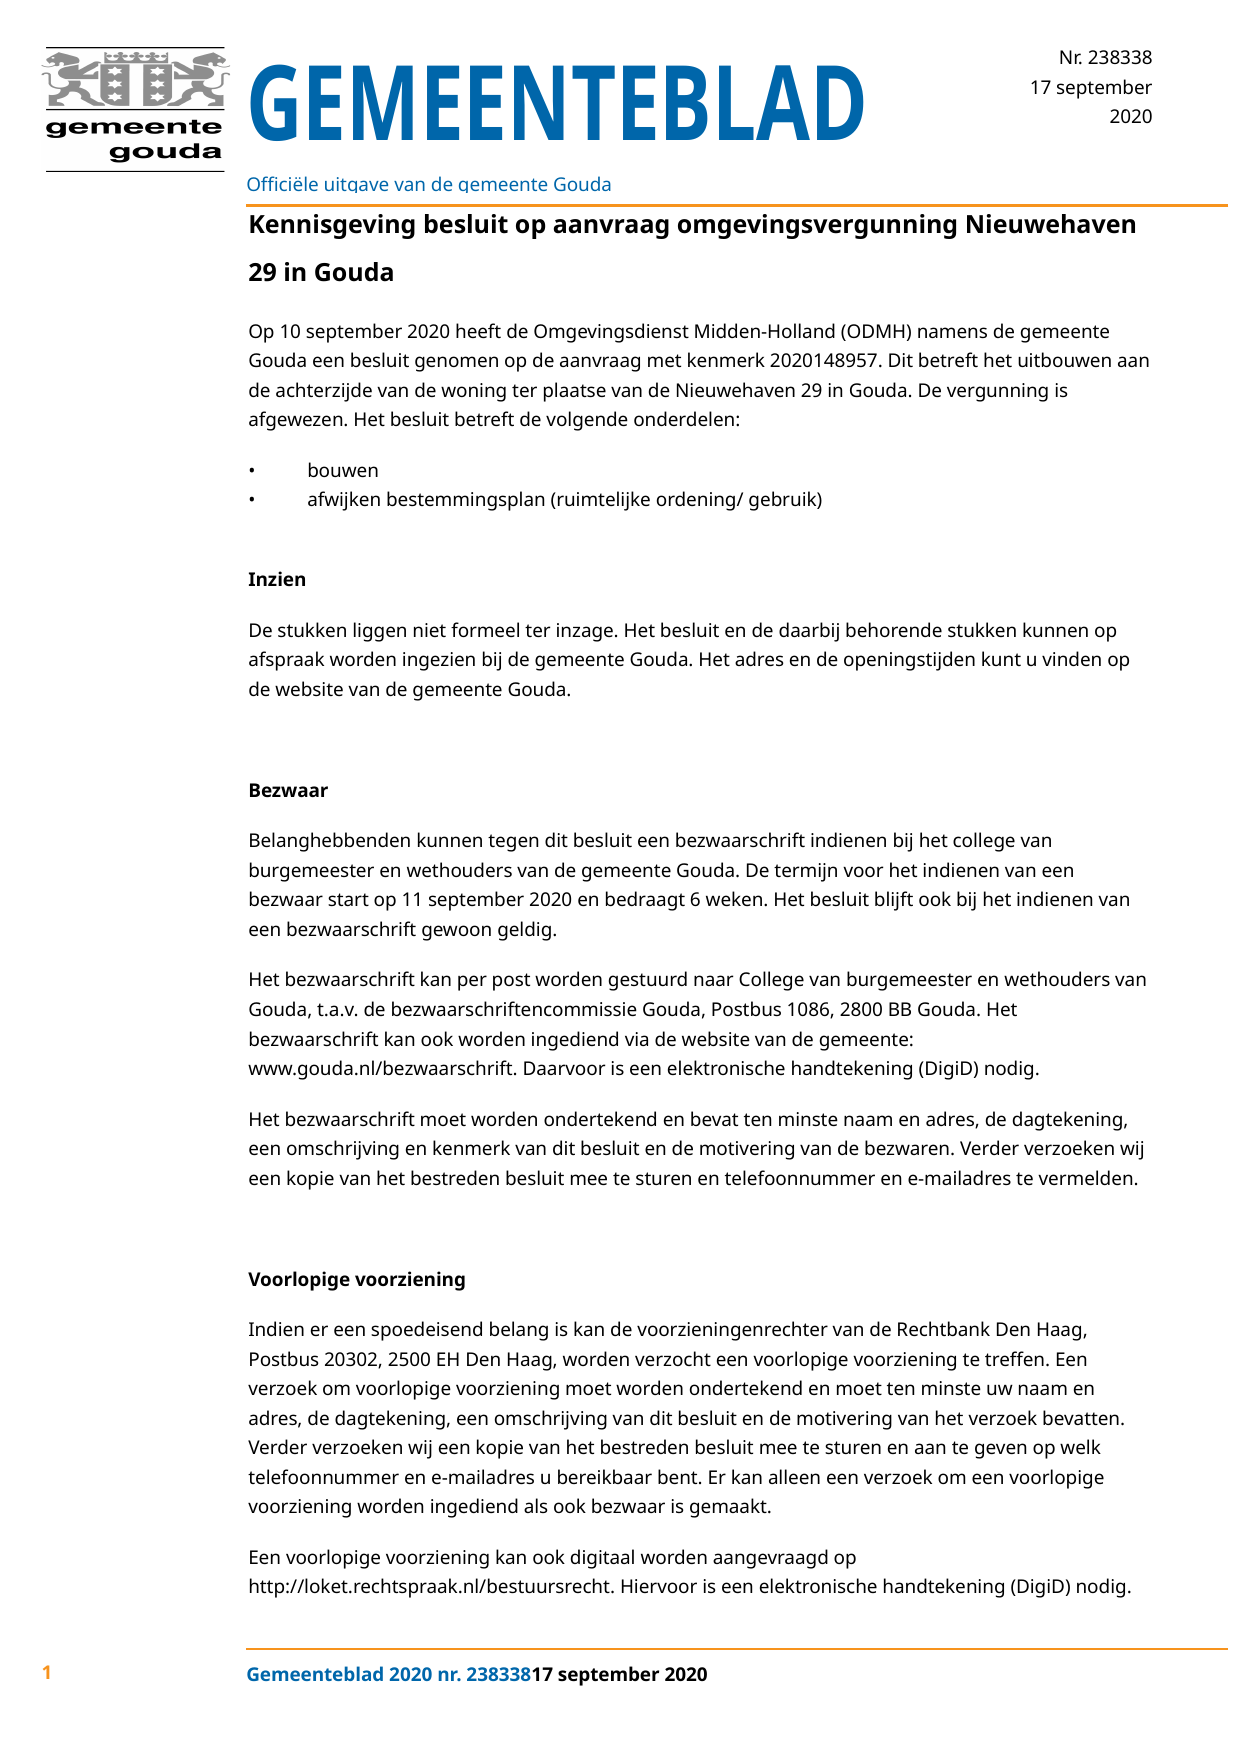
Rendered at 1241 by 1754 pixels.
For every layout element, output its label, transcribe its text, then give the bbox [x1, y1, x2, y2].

text Een voorlopige voorziening kan ook digitaal worden aangevraagd op http://loket.rechtspraak.nl/bestuursrecht. Hiervoor is een elektronische handtekening (DigiD) nodig. [248, 1544, 1152, 1599]
picture [41, 47, 231, 172]
list bouwen [248, 457, 1152, 483]
text Op 10 september 2020 heeft de Omgevingsdienst Midden-Holland (ODMH) namens de gemeente Gouda een besluit genomen op de aanvraag met kenmerk 2020148957. Dit betreft het uitbouwen aan de achterzijde van de woning ter plaatse van de Nieuwehaven 29 in Gouda. De vergunning is afgewezen. Het besluit betreft de volgende onderdelen: [248, 318, 1152, 432]
text Het bezwaarschrift moet worden ondertekend en bevat ten minste naam en adres, de dagtekening, een omschrijving en kenmerk van dit besluit en de motivering van de bezwaren. Verder verzoeken wij een kopie van het bestreden besluit mee te sturen en telefoonnummer en e-mailadres te vermelden. [248, 1106, 1152, 1191]
text De stukken liggen niet formeel ter inzage. Het besluit en de daarbij behorende stukken kunnen op afspraak worden ingezien bij de gemeente Gouda. Het adres en de openingstijden kunt u vinden op de website van de gemeente Gouda. [248, 617, 1152, 702]
text Kennisgeving besluit op aanvraag omgevingsvergunning Nieuwehaven 29 in Gouda [248, 207, 1152, 288]
text Het bezwaarschrift kan per post worden gestuurd naar College van burgemeester en wethouders van Gouda, t.a.v. de bezwaarschriftencommissie Gouda, Postbus 1086, 2800 BB Gouda. Het bezwaarschrift kan ook worden ingediend via de website van de gemeente: www.gouda.nl/bezwaarschrift. Daarvoor is een elektronische handtekening (DigiD) nodig. [248, 967, 1152, 1081]
text Indien er een spoedeisend belang is kan de voorzieningenrechter van de Rechtbank Den Haag, Postbus 20302, 2500 EH Den Haag, worden verzocht een voorlopige voorziening te treffen. Een verzoek om voorlopige voorziening moet worden ondertekend en moet ten minste uw naam en adres, de dagtekening, een omschrijving van dit besluit en de motivering van het verzoek bevatten. Verder verzoeken wij een kopie van het bestreden besluit mee te sturen en aan te geven op welk telefoonnummer en e-mailadres u bereikbaar bent. Er kan alleen een verzoek om een voorlopige voorziening worden ingediend als ook bezwaar is gemaakt. [248, 1316, 1152, 1519]
text Bezwaar [248, 777, 1152, 803]
text Inzien [248, 567, 1152, 592]
text Voorlopige voorziening [248, 1266, 1152, 1292]
text Belanghebbenden kunnen tegen dit besluit een bezwaarschrift indienen bij het college van burgemeester en wethouders van de gemeente Gouda. De termijn voor het indienen van een bezwaar start op 11 september 2020 en bedraagt 6 weken. Het besluit blijft ook bij het indienen van een bezwaarschrift gewoon geldig. [248, 827, 1152, 942]
list afwijken bestemmingsplan (ruimtelijke ordening/ gebruik) [248, 487, 1152, 512]
